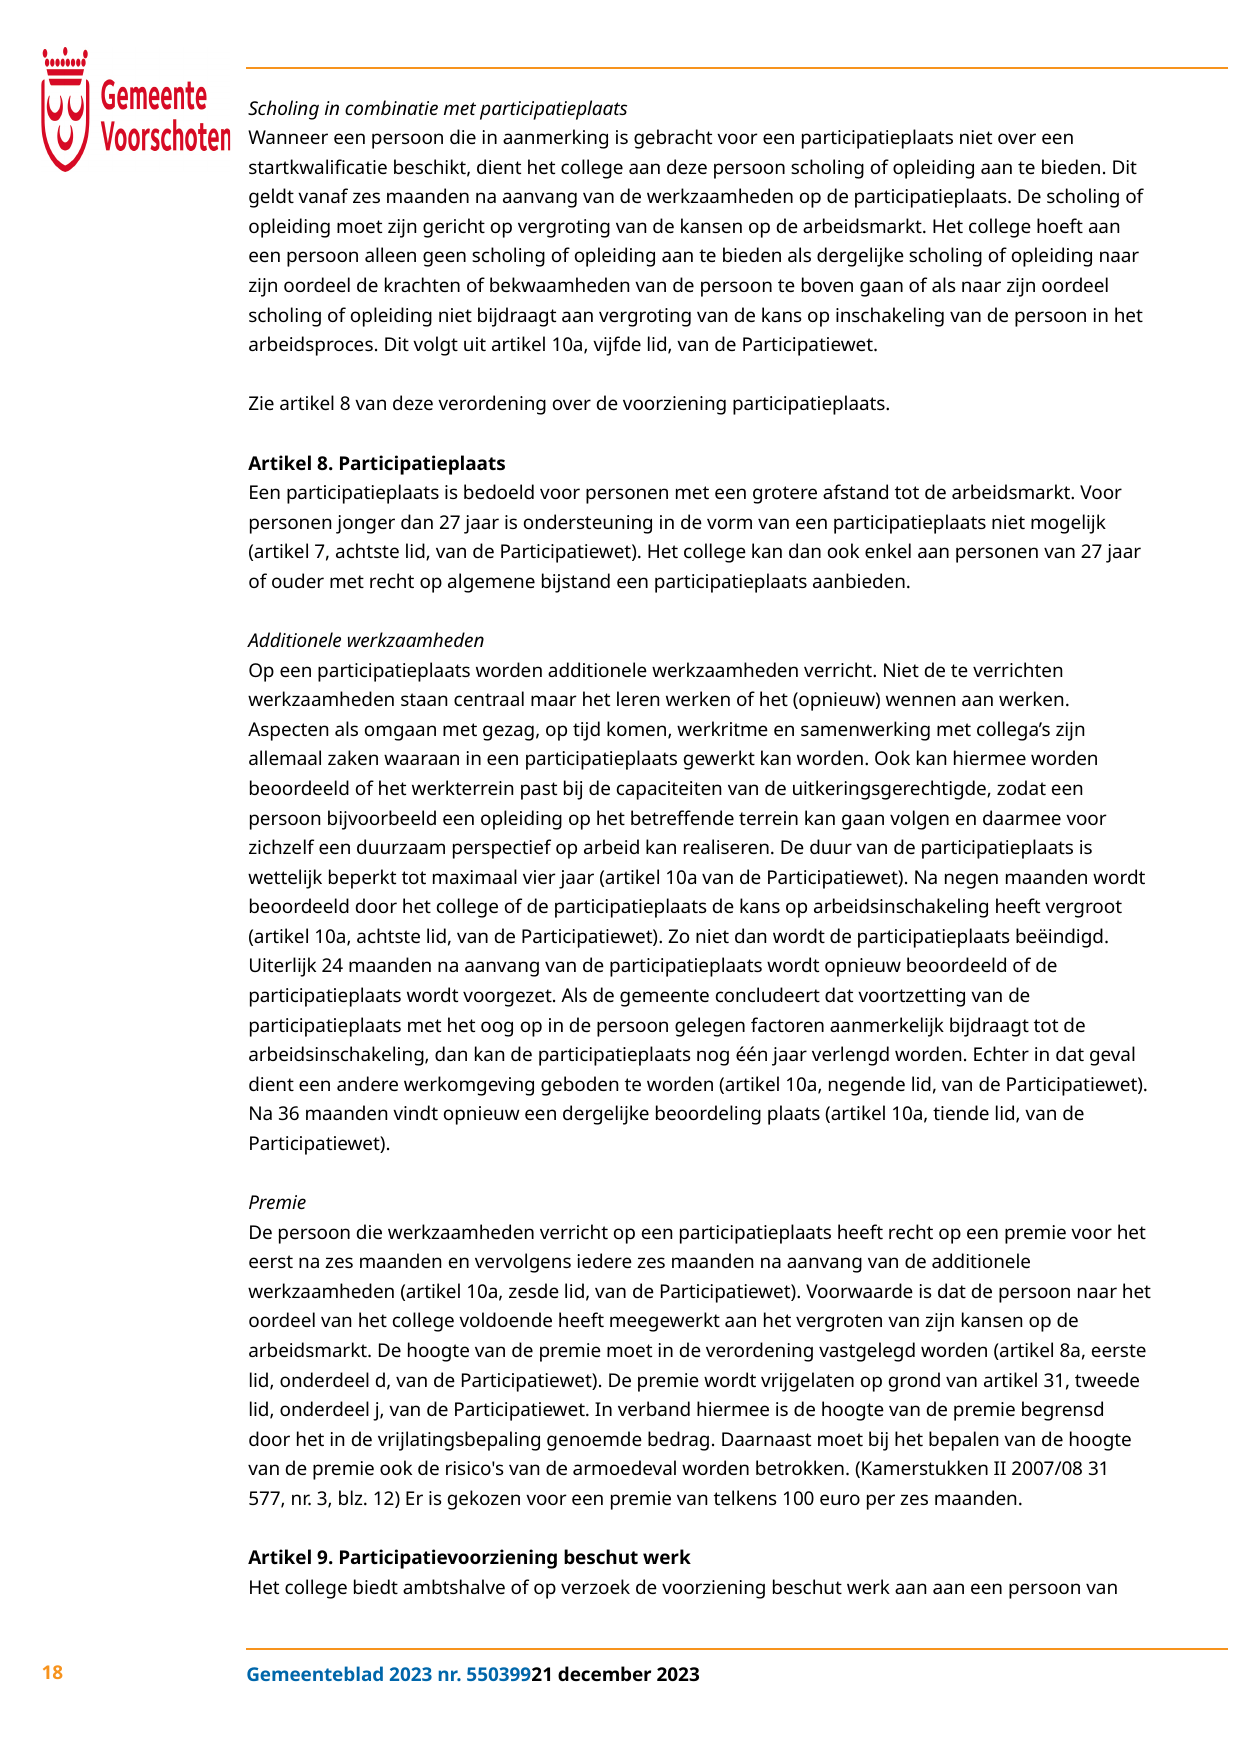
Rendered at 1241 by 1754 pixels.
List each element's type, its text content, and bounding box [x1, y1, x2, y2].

text Zie artikel 8 van deze verordening over de voorziening participatieplaats. [248, 391, 1152, 416]
text Wanneer een persoon die in aanmerking is gebracht voor een participatieplaats niet over een startkwalificatie beschikt, dient het college aan deze persoon scholing of opleiding aan te bieden. Dit geldt vanaf zes maanden na aanvang van de werkzaamheden op de participatieplaats. De scholing of opleiding moet zijn gericht op vergroting van de kansen op de arbeidsmarkt. Het college hoeft aan een persoon alleen geen scholing of opleiding aan te bieden als dergelijke scholing of opleiding naar zijn oordeel de krachten of bekwaamheden van de persoon te boven gaan of als naar zijn oordeel scholing of opleiding niet bijdraagt aan vergroting van de kans op inschakeling van de persoon in het arbeidsproces. Dit volgt uit artikel 10a, vijfde lid, van de Participatiewet. [248, 124, 1152, 357]
text De persoon die werkzaamheden verricht op een participatieplaats heeft recht op een premie voor het eerst na zes maanden en vervolgens iedere zes maanden na aanvang van de additionele werkzaamheden (artikel 10a, zesde lid, van de Participatiewet). Voorwaarde is dat de persoon naar het oordeel van het college voldoende heeft meegewerkt aan het vergroten van zijn kansen op de arbeidsmarkt. De hoogte van de premie moet in de verordening vastgelegd worden (artikel 8a, eerste lid, onderdeel d, van de Participatiewet). De premie wordt vrijgelaten op grond van artikel 31, tweede lid, onderdeel j, van de Participatiewet. In verband hiermee is de hoogte van de premie begrensd door het in de vrijlatingsbepaling genoemde bedrag. Daarnaast moet bij het bepalen van de hoogte van de premie ook de risico's van de armoedeval worden betrokken. (Kamerstukken II 2007/08 31 577, nr. 3, blz. 12) Er is gekozen voor een premie van telkens 100 euro per zes maanden. [248, 1219, 1152, 1511]
text Artikel 8. Participatieplaats [248, 450, 1152, 476]
text Het college biedt ambtshalve of op verzoek de voorziening beschut werk aan aan een persoon van [248, 1574, 1152, 1600]
text Op een participatieplaats worden additionele werkzaamheden verricht. Niet de te verrichten werkzaamheden staan centraal maar het leren werken of het (opnieuw) wennen aan werken. Aspecten als omgaan met gezag, op tijd komen, werkritme en samenwerking met collega’s zijn allemaal zaken waaraan in een participatieplaats gewerkt kan worden. Ook kan hiermee worden beoordeeld of het werkterrein past bij de capaciteiten van de uitkeringsgerechtigde, zodat een persoon bijvoorbeeld een opleiding op het betreffende terrein kan gaan volgen en daarmee voor zichzelf een duurzaam perspectief op arbeid kan realiseren. De duur van de participatieplaats is wettelijk beperkt tot maximaal vier jaar (artikel 10a van de Participatiewet). Na negen maanden wordt beoordeeld door het college of de participatieplaats de kans op arbeidsinschakeling heeft vergroot (artikel 10a, achtste lid, van de Participatiewet). Zo niet dan wordt de participatieplaats beëindigd. Uiterlijk 24 maanden na aanvang van de participatieplaats wordt opnieuw beoordeeld of de participatieplaats wordt voorgezet. Als de gemeente concludeert dat voortzetting van de participatieplaats met het oog op in de persoon gelegen factoren aanmerkelijk bijdraagt tot de arbeidsinschakeling, dan kan de participatieplaats nog één jaar verlengd worden. Echter in dat geval dient een andere werkomgeving geboden te worden (artikel 10a, negende lid, van de Participatiewet). Na 36 maanden vindt opnieuw een dergelijke beoordeling plaats (artikel 10a, tiende lid, van de Participatiewet). [248, 657, 1152, 1156]
picture [41, 47, 231, 172]
text Additionele werkzaamheden [248, 627, 1152, 653]
text Een participatieplaats is bedoeld voor personen met een grotere afstand tot de arbeidsmarkt. Voor personen jonger dan 27 jaar is ondersteuning in de vorm van een participatieplaats niet mogelijk (artikel 7, achtste lid, van de Participatiewet). Het college kan dan ook enkel aan personen van 27 jaar of ouder met recht op algemene bijstand een participatieplaats aanbieden. [248, 479, 1152, 594]
text Premie [248, 1189, 1152, 1215]
text Scholing in combinatie met participatieplaats [248, 95, 1152, 121]
text Artikel 9. Participatievoorziening beschut werk [248, 1544, 1152, 1570]
